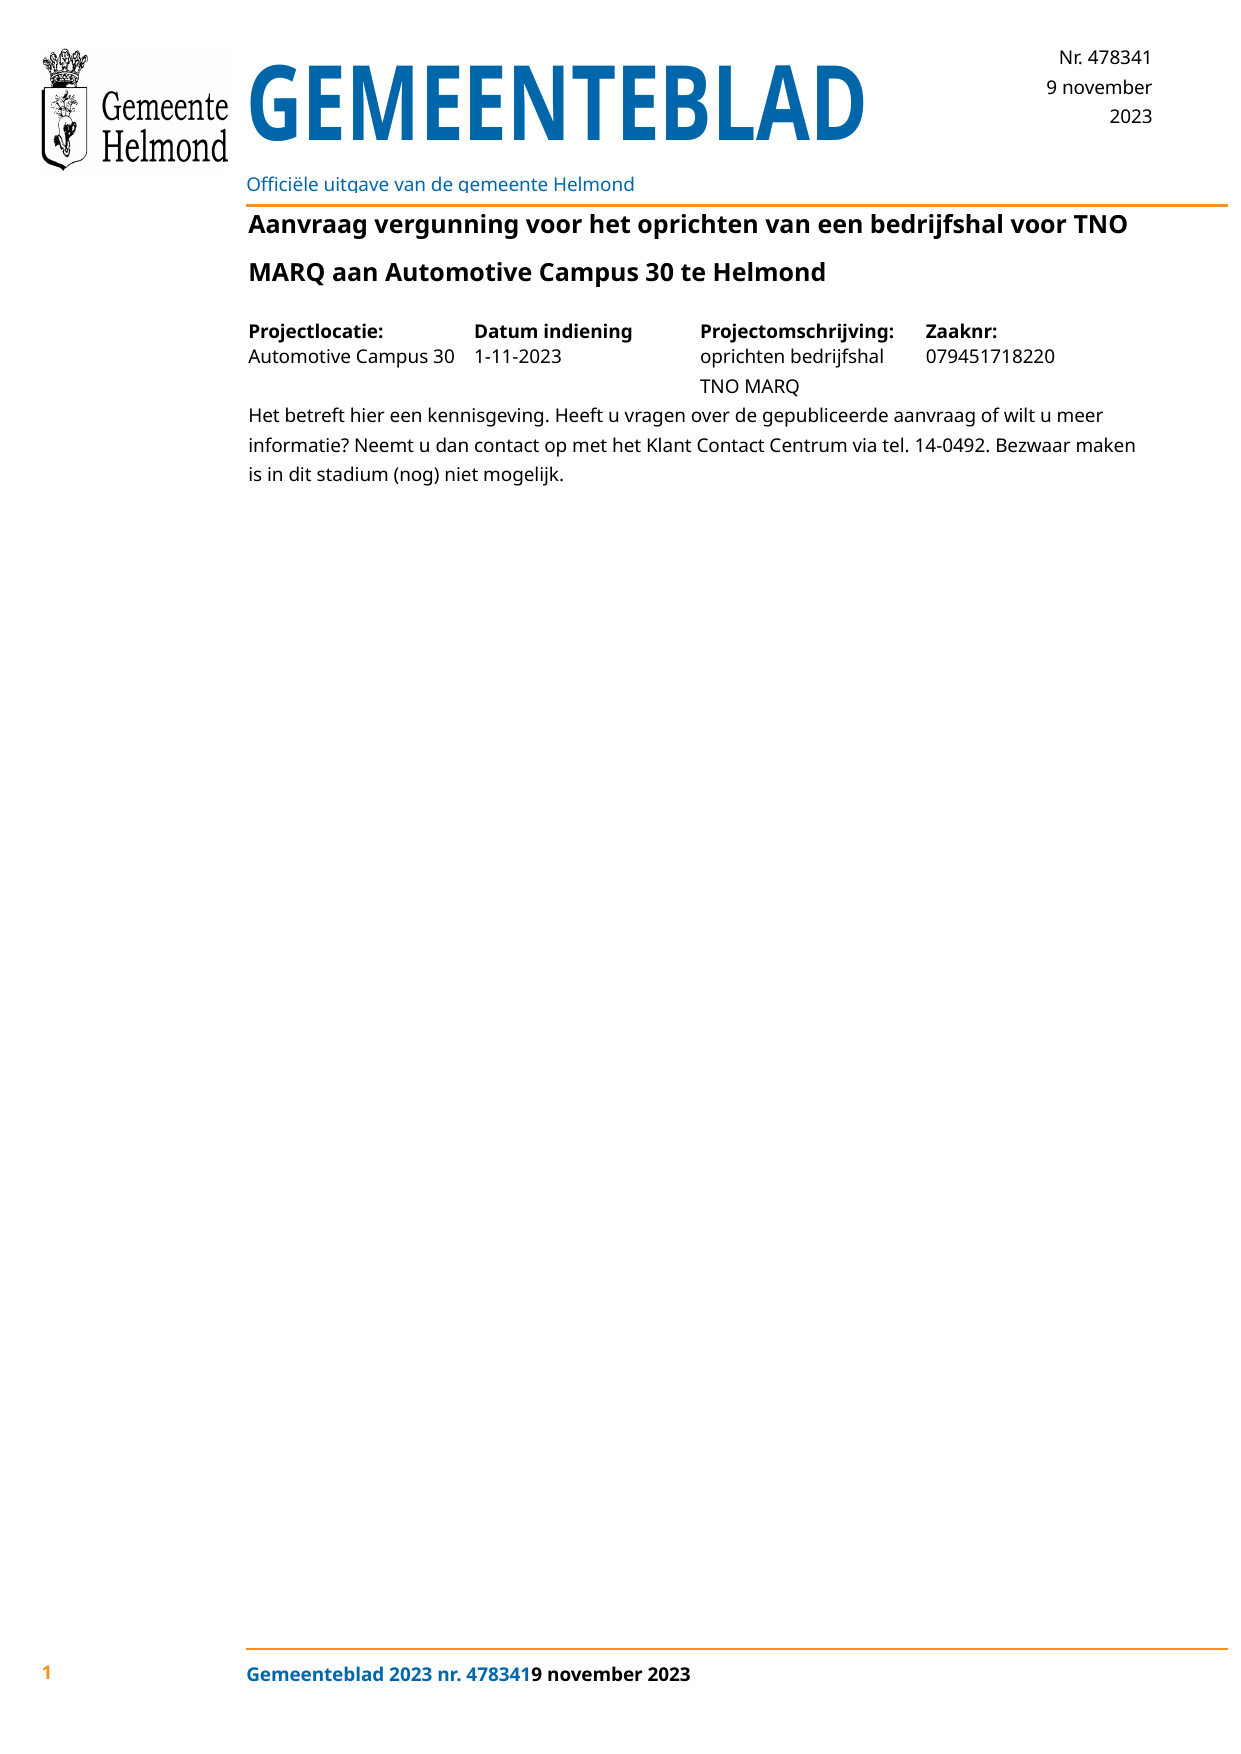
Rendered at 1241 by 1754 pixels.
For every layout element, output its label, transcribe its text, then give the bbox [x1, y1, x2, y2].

table_cell 1-11-2023 [474, 344, 700, 399]
table_header Datum indiening [474, 318, 700, 344]
text Het betreft hier een kennisgeving. Heeft u vragen over de gepubliceerde aanvraag of wilt u meer informatie? Neemt u dan contact op met het Klant Contact Centrum via tel. 14-0492. Bezwaar maken is in dit stadium (nog) niet mogelijk. [248, 402, 1152, 487]
table_cell oprichten bedrijfshal TNO MARQ [700, 344, 926, 399]
table_cell Automotive Campus 30 [248, 344, 474, 399]
table_header Zaaknr: [926, 318, 1152, 344]
text Aanvraag vergunning voor het oprichten van een bedrijfshal voor TNO MARQ aan Automotive Campus 30 te Helmond [248, 207, 1152, 288]
table_header Projectomschrijving: [700, 318, 926, 344]
table_cell 079451718220 [926, 344, 1152, 399]
picture [41, 47, 231, 172]
table_header Projectlocatie: [248, 318, 474, 344]
